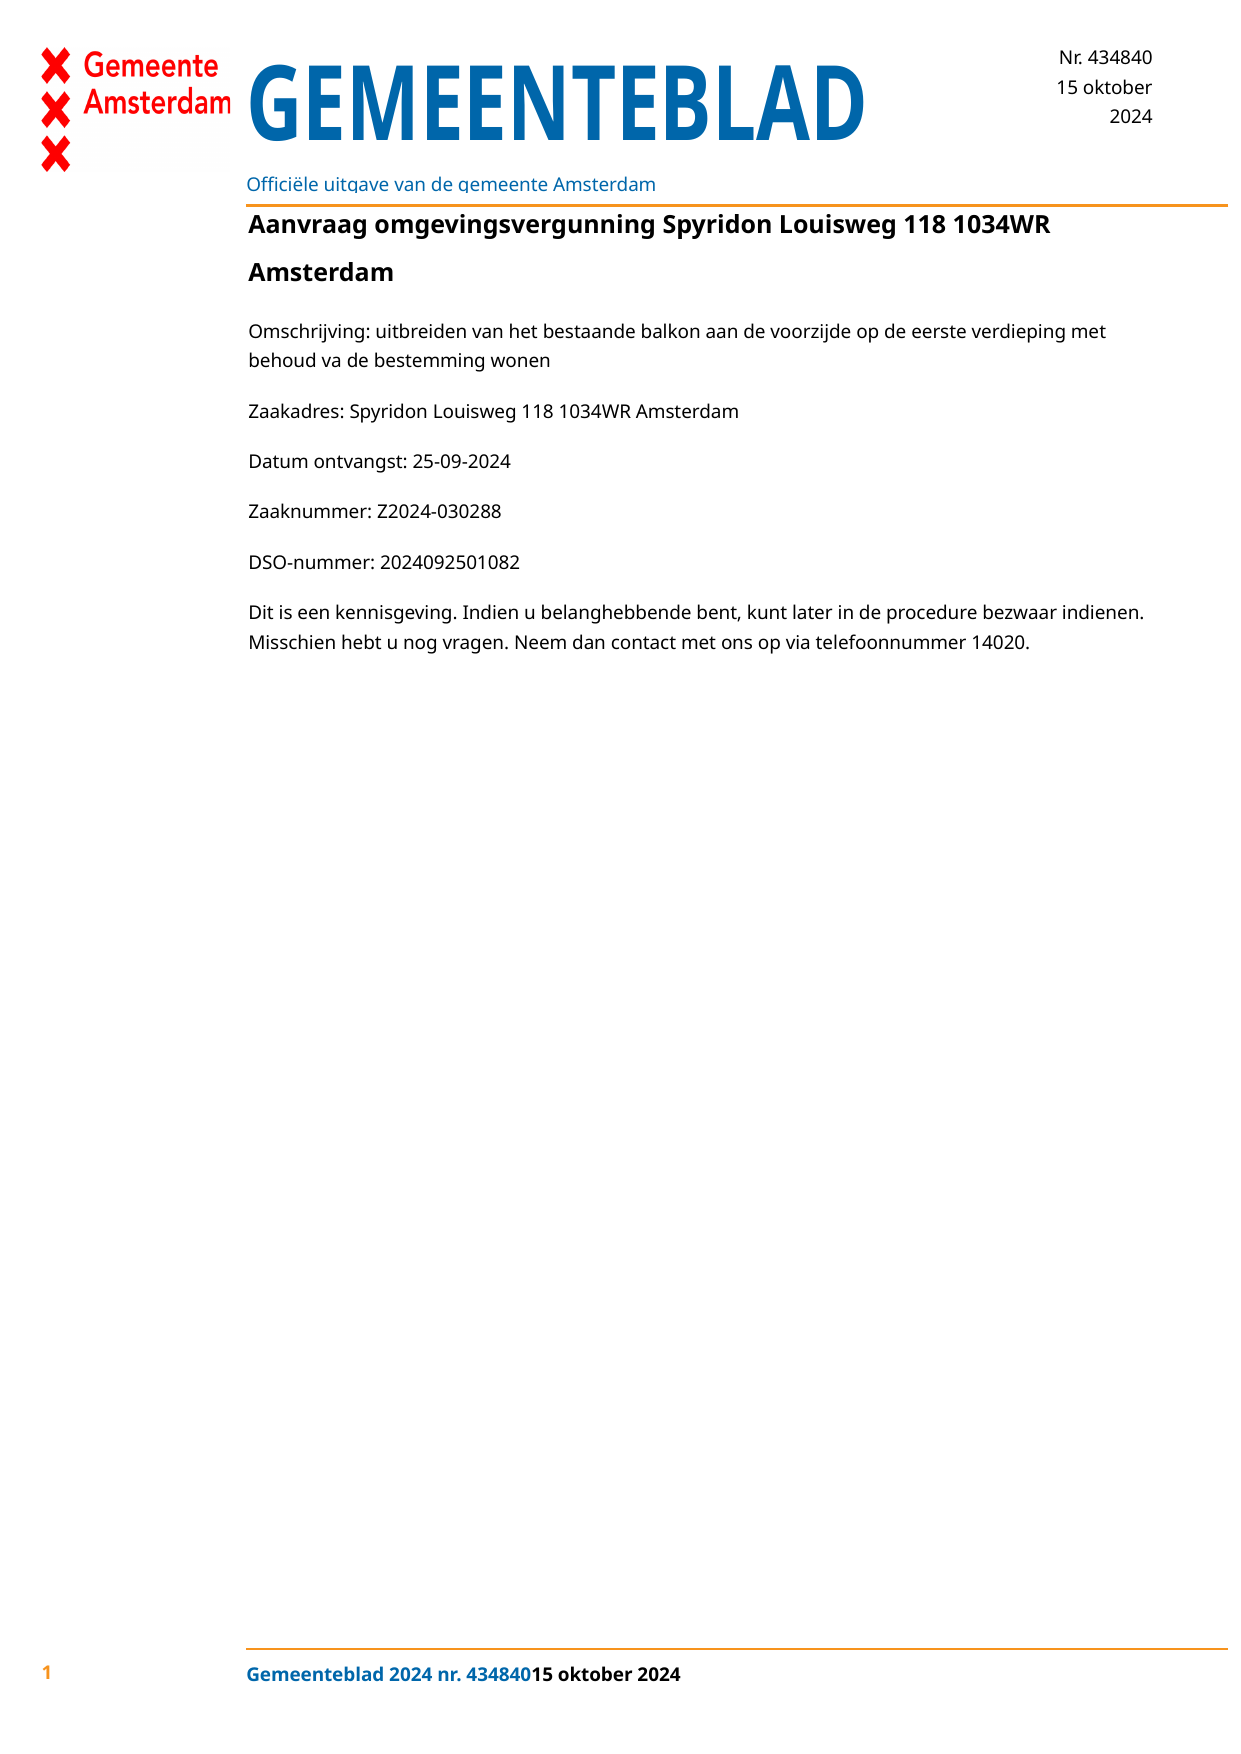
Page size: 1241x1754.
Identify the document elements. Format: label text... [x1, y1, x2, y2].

text Zaakadres: Spyridon Louisweg 118 1034WR Amsterdam [248, 398, 1152, 424]
text Omschrijving: uitbreiden van het bestaande balkon aan de voorzijde op de eerste verdieping met behoud va de bestemming wonen [248, 318, 1152, 373]
text Dit is een kennisgeving. Indien u belanghebbende bent, kunt later in de procedure bezwaar indienen. Misschien hebt u nog vragen. Neem dan contact met ons op via telefoonnummer 14020. [248, 599, 1152, 655]
text Zaaknummer: Z2024-030288 [248, 499, 1152, 524]
text Datum ontvangst: 25-09-2024 [248, 448, 1152, 474]
text Aanvraag omgevingsvergunning Spyridon Louisweg 118 1034WR Amsterdam [248, 207, 1152, 288]
text DSO-nummer: 2024092501082 [248, 549, 1152, 575]
picture [41, 47, 231, 172]
